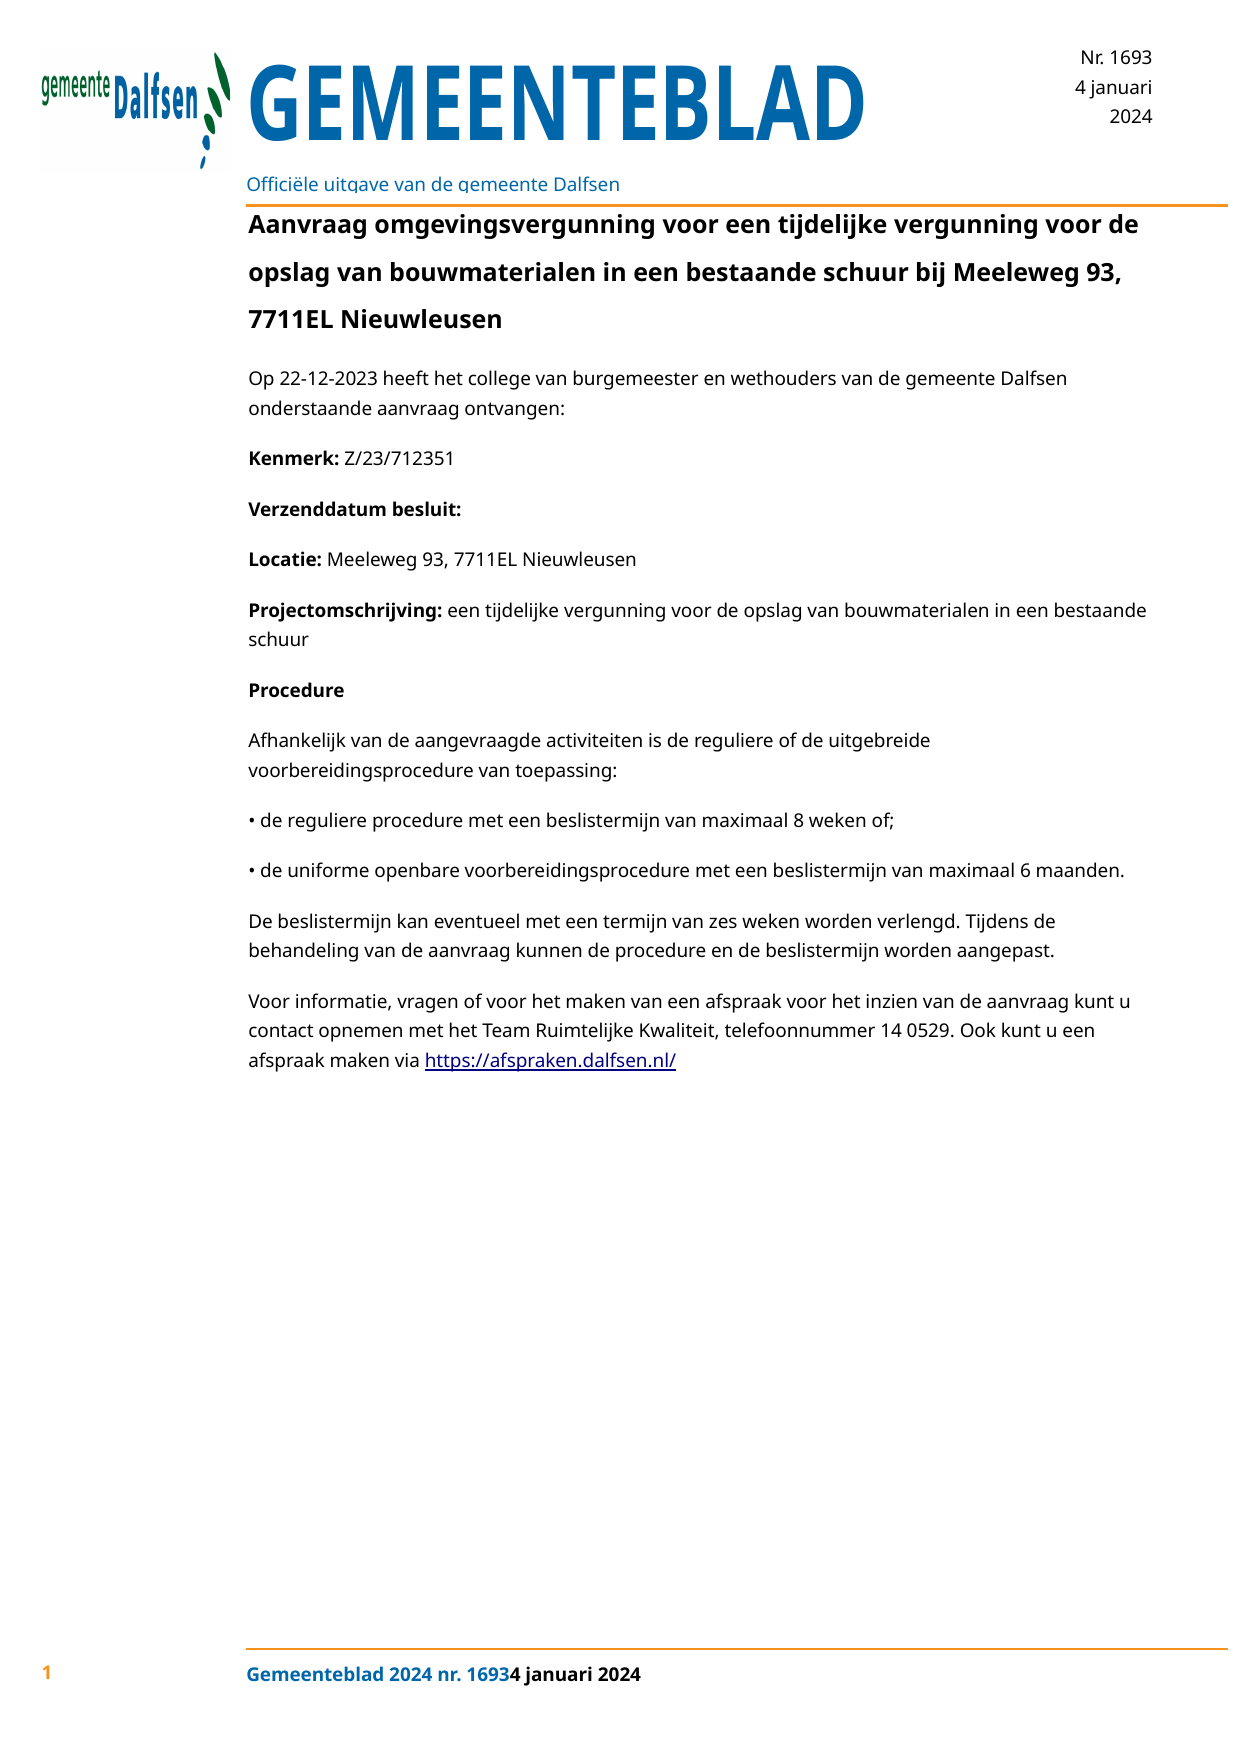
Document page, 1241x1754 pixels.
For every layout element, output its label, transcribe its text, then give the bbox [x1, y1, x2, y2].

text Kenmerk: Z/23/712351 [248, 446, 1152, 471]
text Projectomschrijving: een tijdelijke vergunning voor de opslag van bouwmaterialen in een bestaande schuur [248, 597, 1152, 652]
text De beslistermijn kan eventueel met een termijn van zes weken worden verlengd. Tijdens de behandeling van de aanvraag kunnen de procedure en de beslistermijn worden aangepast. [248, 908, 1152, 963]
text Afhankelijk van de aangevraagde activiteiten is de reguliere of de uitgebreide voorbereidingsprocedure van toepassing: [248, 727, 1152, 782]
text Aanvraag omgevingsvergunning voor een tijdelijke vergunning voor de opslag van bouwmaterialen in een bestaande schuur bij Meeleweg 93, 7711EL Nieuwleusen [248, 207, 1152, 336]
text • de uniforme openbare voorbereidingsprocedure met een beslistermijn van maximaal 6 maanden. [248, 858, 1152, 883]
text Verzenddatum besluit: [248, 496, 1152, 522]
text • de reguliere procedure met een beslistermijn van maximaal 8 weken of; [248, 807, 1152, 833]
picture [41, 47, 231, 172]
text Procedure [248, 677, 1152, 702]
text Voor informatie, vragen of voor het maken van een afspraak voor het inzien van de aanvraag kunt u contact opnemen met het Team Ruimtelijke Kwaliteit, telefoonnummer 14 0529. Ook kunt u een afspraak maken via https://afspraken.dalfsen.nl/ [248, 988, 1152, 1073]
text Locatie: Meeleweg 93, 7711EL Nieuwleusen [248, 546, 1152, 572]
text Op 22-12-2023 heeft het college van burgemeester en wethouders van de gemeente Dalfsen onderstaande aanvraag ontvangen: [248, 366, 1152, 421]
